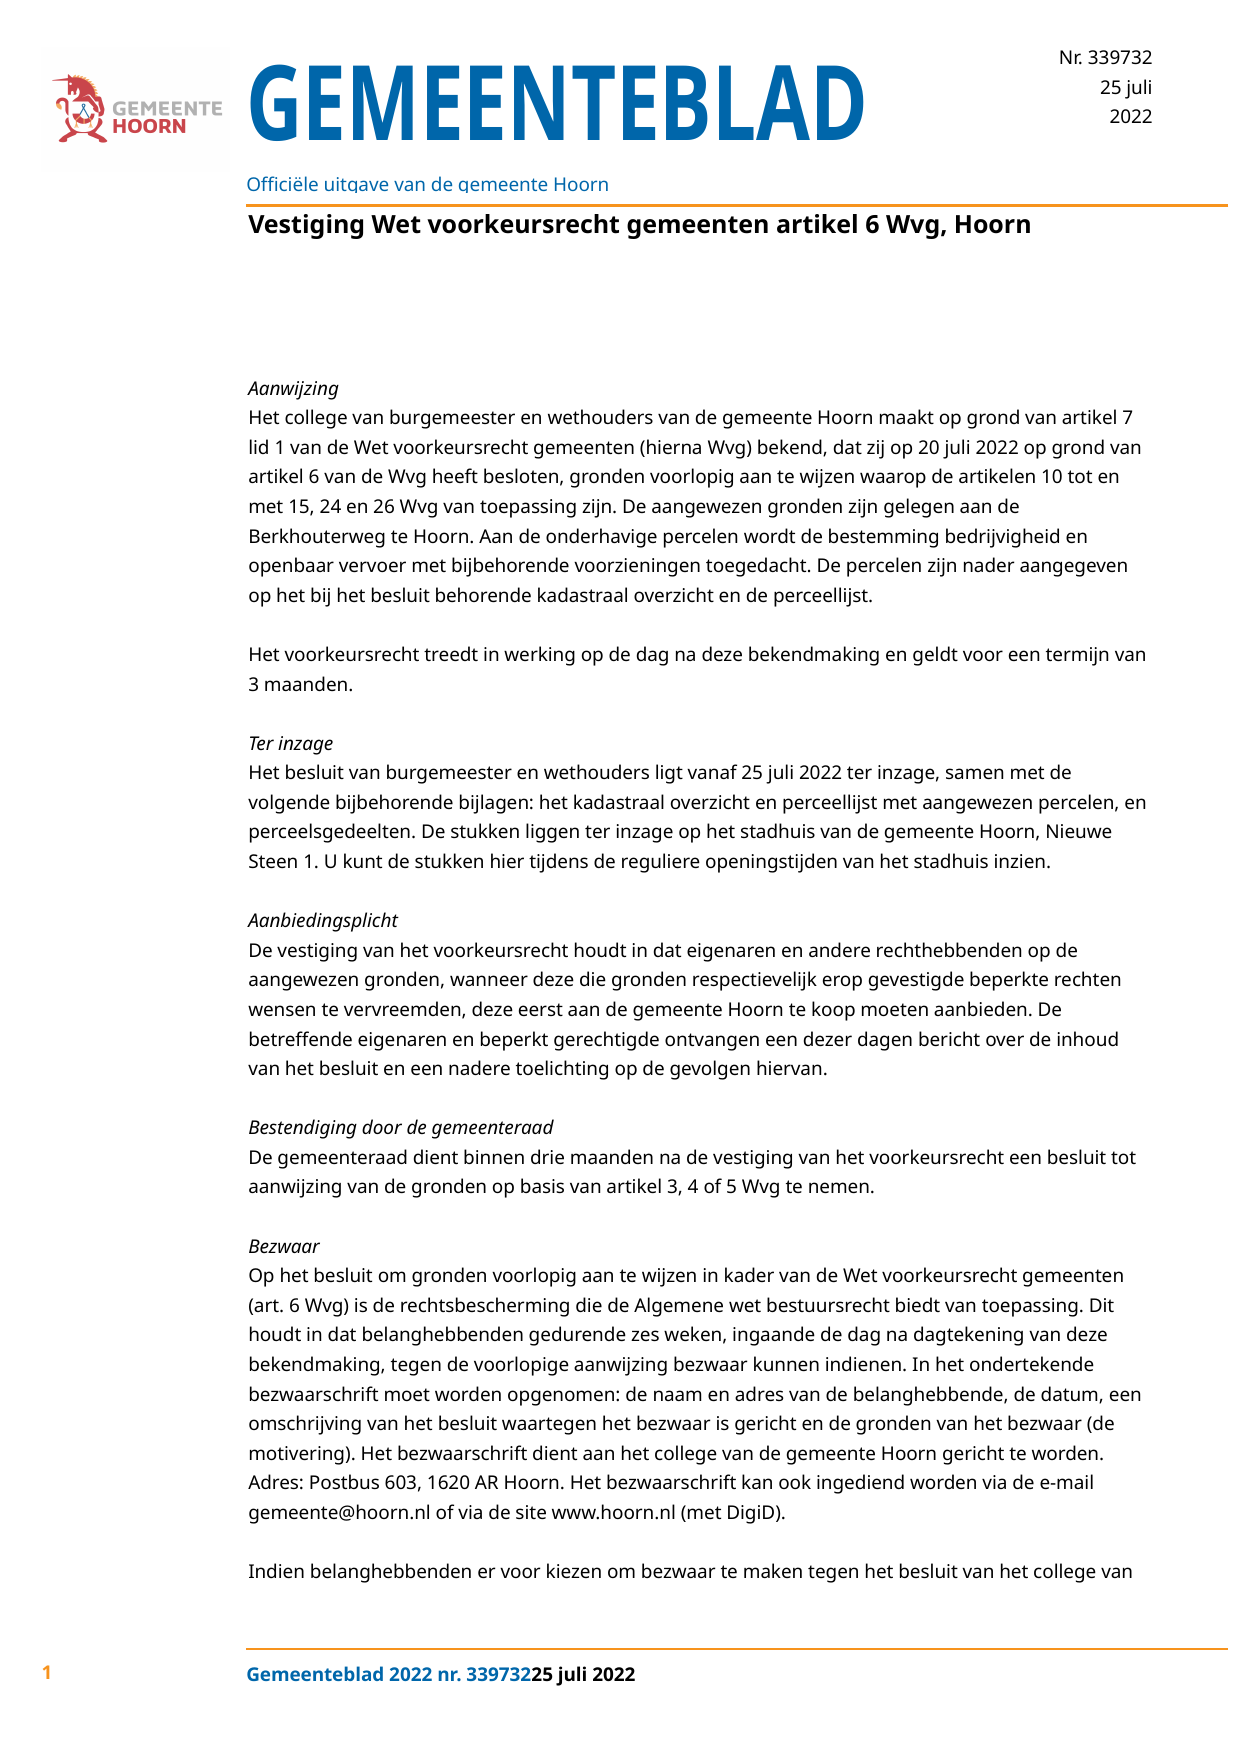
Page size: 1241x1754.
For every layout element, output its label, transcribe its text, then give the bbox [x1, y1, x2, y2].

text Aanbiedingsplicht [248, 907, 1152, 933]
text Ter inzage [248, 730, 1152, 756]
text Bezwaar [248, 1233, 1152, 1258]
text Het voorkeursrecht treedt in werking op de dag na deze bekendmaking en geldt voor een termijn van 3 maanden. [248, 641, 1152, 696]
text De gemeenteraad dient binnen drie maanden na de vestiging van het voorkeursrecht een besluit tot aanwijzing van de gronden op basis van artikel 3, 4 of 5 Wvg te nemen. [248, 1144, 1152, 1199]
text Vestiging Wet voorkeursrecht gemeenten artikel 6 Wvg, Hoorn [248, 207, 1152, 241]
text Aanwijzing [248, 375, 1152, 401]
text Het besluit van burgemeester en wethouders ligt vanaf 25 juli 2022 ter inzage, samen met de volgende bijbehorende bijlagen: het kadastraal overzicht en perceellijst met aangewezen percelen, en perceelsgedeelten. De stukken liggen ter inzage op het stadhuis van de gemeente Hoorn, Nieuwe Steen 1. U kunt de stukken hier tijdens de reguliere openingstijden van het stadhuis inzien. [248, 759, 1152, 874]
picture [41, 47, 231, 172]
text Bestendiging door de gemeenteraad [248, 1114, 1152, 1140]
text Indien belanghebbenden er voor kiezen om bezwaar te maken tegen het besluit van het college van [248, 1558, 1152, 1584]
text Op het besluit om gronden voorlopig aan te wijzen in kader van de Wet voorkeursrecht gemeenten (art. 6 Wvg) is de rechtsbescherming die de Algemene wet bestuursrecht biedt van toepassing. Dit houdt in dat belanghebbenden gedurende zes weken, ingaande de dag na dagtekening van deze bekendmaking, tegen de voorlopige aanwijzing bezwaar kunnen indienen. In het ondertekende bezwaarschrift moet worden opgenomen: de naam en adres van de belanghebbende, de datum, een omschrijving van het besluit waartegen het bezwaar is gericht en de gronden van het bezwaar (de motivering). Het bezwaarschrift dient aan het college van de gemeente Hoorn gericht te worden. Adres: Postbus 603, 1620 AR Hoorn. Het bezwaarschrift kan ook ingediend worden via de e-mail gemeente@hoorn.nl of via de site www.hoorn.nl (met DigiD). [248, 1262, 1152, 1525]
text De vestiging van het voorkeursrecht houdt in dat eigenaren en andere rechthebbenden op de aangewezen gronden, wanneer deze die gronden respectievelijk erop gevestigde beperkte rechten wensen te vervreemden, deze eerst aan de gemeente Hoorn te koop moeten aanbieden. De betreffende eigenaren en beperkt gerechtigde ontvangen een dezer dagen bericht over de inhoud van het besluit en een nadere toelichting op de gevolgen hiervan. [248, 937, 1152, 1081]
text Het college van burgemeester en wethouders van de gemeente Hoorn maakt op grond van artikel 7 lid 1 van de Wet voorkeursrecht gemeenten (hierna Wvg) bekend, dat zij op 20 juli 2022 op grond van artikel 6 van de Wvg heeft besloten, gronden voorlopig aan te wijzen waarop de artikelen 10 tot en met 15, 24 en 26 Wvg van toepassing zijn. De aangewezen gronden zijn gelegen aan de Berkhouterweg te Hoorn. Aan de onderhavige percelen wordt de bestemming bedrijvigheid en openbaar vervoer met bijbehorende voorzieningen toegedacht. De percelen zijn nader aangegeven op het bij het besluit behorende kadastraal overzicht en de perceellijst. [248, 404, 1152, 608]
